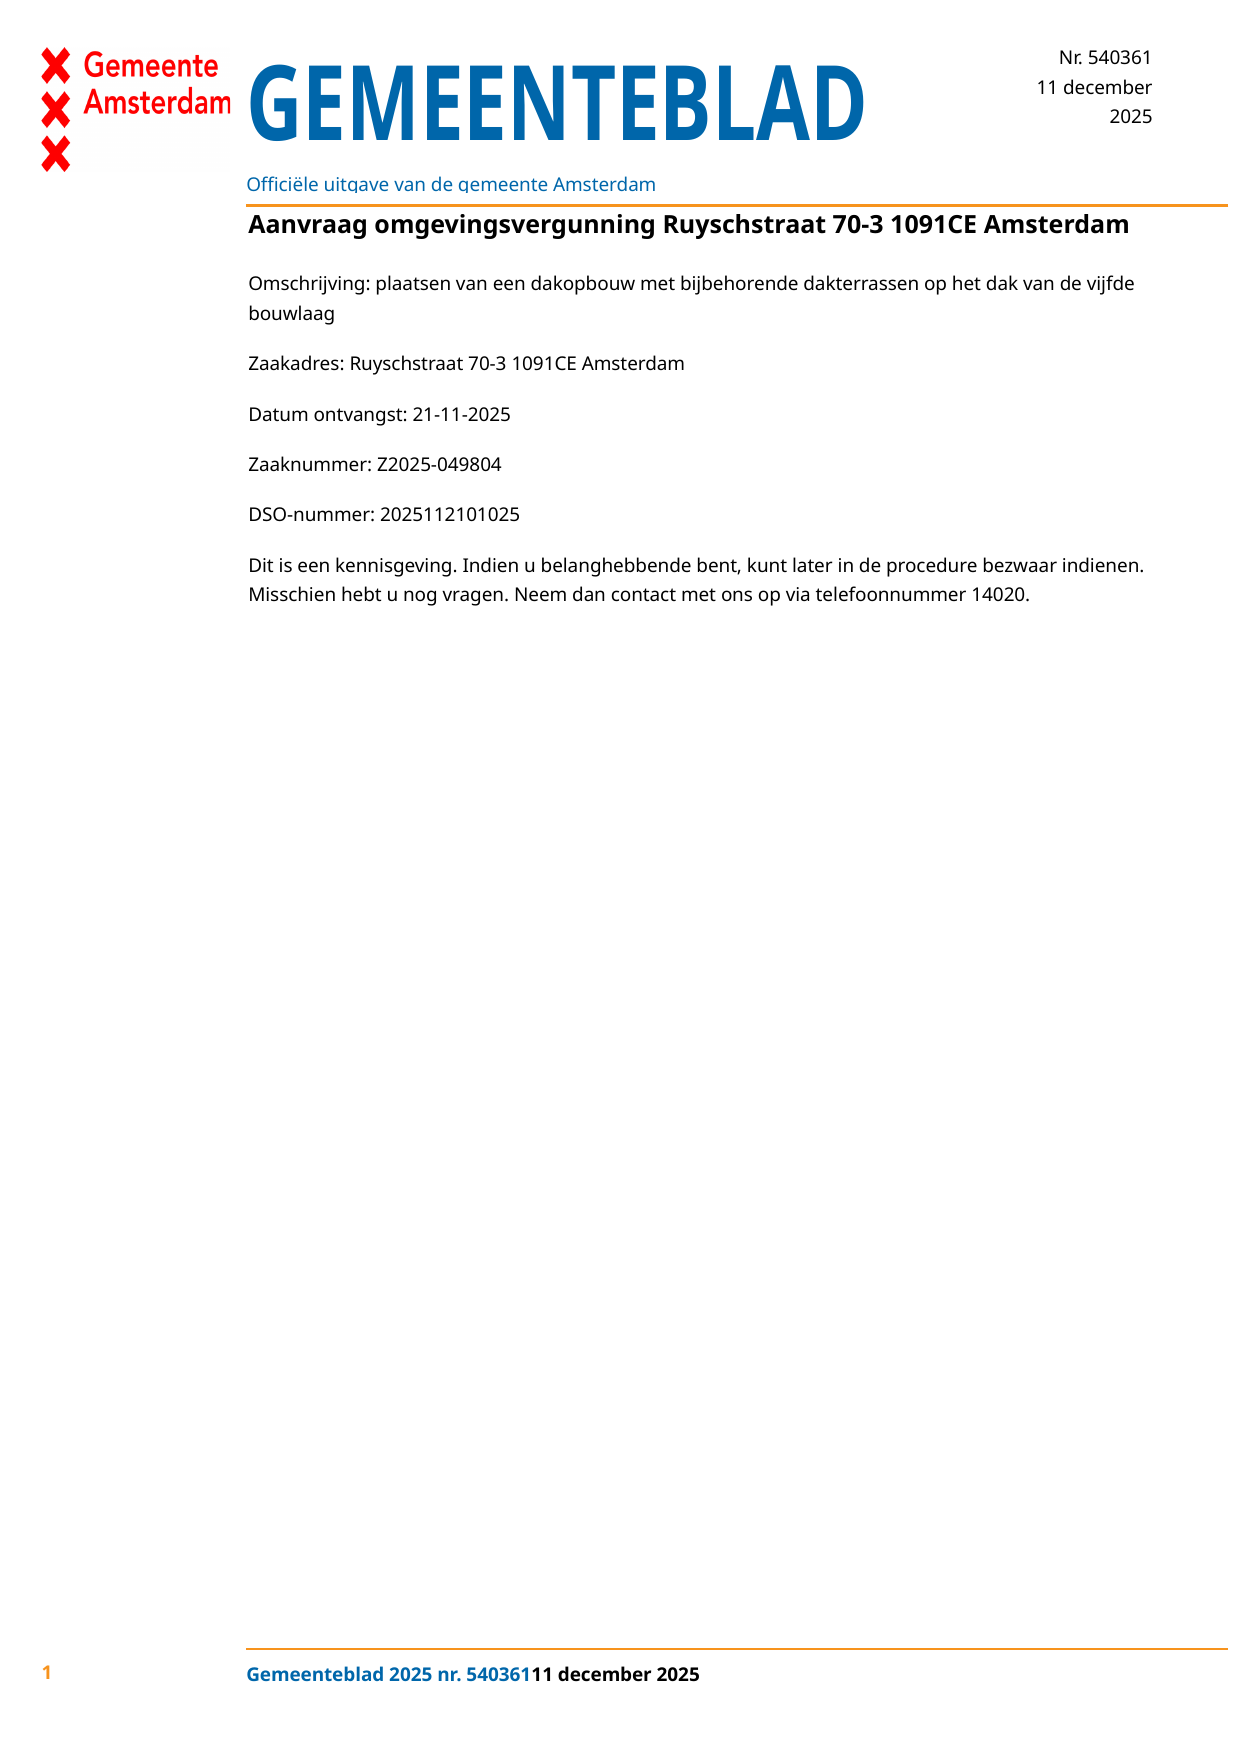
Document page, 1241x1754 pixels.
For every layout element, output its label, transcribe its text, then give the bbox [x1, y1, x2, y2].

text Aanvraag omgevingsvergunning Ruyschstraat 70-3 1091CE Amsterdam [248, 207, 1152, 241]
picture [41, 47, 231, 172]
text Dit is een kennisgeving. Indien u belanghebbende bent, kunt later in de procedure bezwaar indienen. Misschien hebt u nog vragen. Neem dan contact met ons op via telefoonnummer 14020. [248, 552, 1152, 607]
text Omschrijving: plaatsen van een dakopbouw met bijbehorende dakterrassen op het dak van de vijfde bouwlaag [248, 270, 1152, 326]
text Zaaknummer: Z2025-049804 [248, 451, 1152, 477]
text Datum ontvangst: 21-11-2025 [248, 401, 1152, 426]
text DSO-nummer: 2025112101025 [248, 502, 1152, 527]
text Zaakadres: Ruyschstraat 70-3 1091CE Amsterdam [248, 350, 1152, 376]
